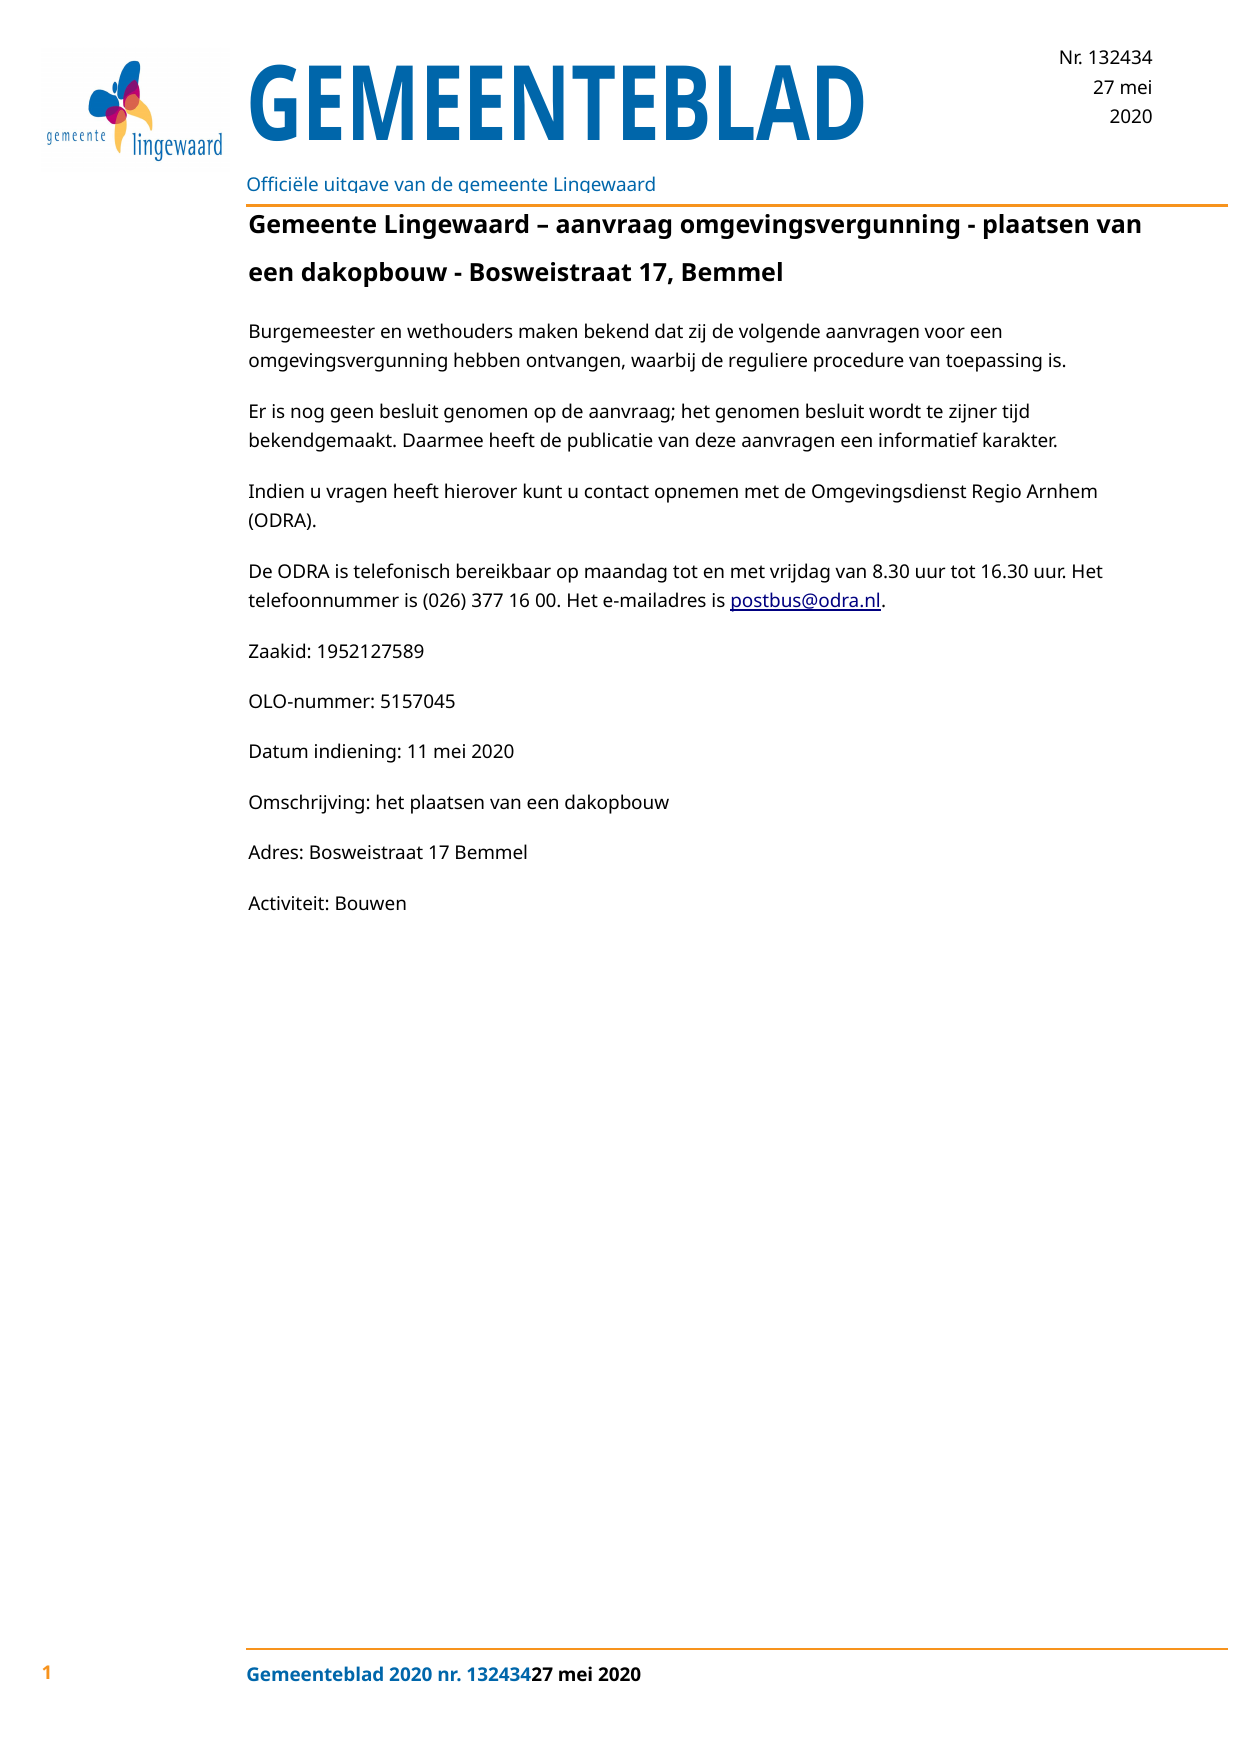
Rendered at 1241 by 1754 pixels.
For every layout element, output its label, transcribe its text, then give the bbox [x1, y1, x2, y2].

text Omschrijving: het plaatsen van een dakopbouw [248, 789, 1152, 815]
text Datum indiening: 11 mei 2020 [248, 739, 1152, 764]
text Zaakid: 1952127589 [248, 638, 1152, 664]
picture [41, 47, 231, 172]
text Indien u vragen heeft hierover kunt u contact opnemen met de Omgevingsdienst Regio Arnhem (ODRA). [248, 478, 1152, 533]
text De ODRA is telefonisch bereikbaar op maandag tot en met vrijdag van 8.30 uur tot 16.30 uur. Het telefoonnummer is (026) 377 16 00. Het e-mailadres is postbus@odra.nl. [248, 558, 1152, 613]
text Er is nog geen besluit genomen op de aanvraag; het genomen besluit wordt te zijner tijd bekendgemaakt. Daarmee heeft de publicatie van deze aanvragen een informatief karakter. [248, 398, 1152, 453]
text Activiteit: Bouwen [248, 890, 1152, 916]
text Burgemeester en wethouders maken bekend dat zij de volgende aanvragen voor een omgevingsvergunning hebben ontvangen, waarbij de reguliere procedure van toepassing is. [248, 318, 1152, 373]
text OLO-nummer: 5157045 [248, 688, 1152, 714]
text Gemeente Lingewaard – aanvraag omgevingsvergunning - plaatsen van een dakopbouw - Bosweistraat 17, Bemmel [248, 207, 1152, 288]
text Adres: Bosweistraat 17 Bemmel [248, 839, 1152, 865]
